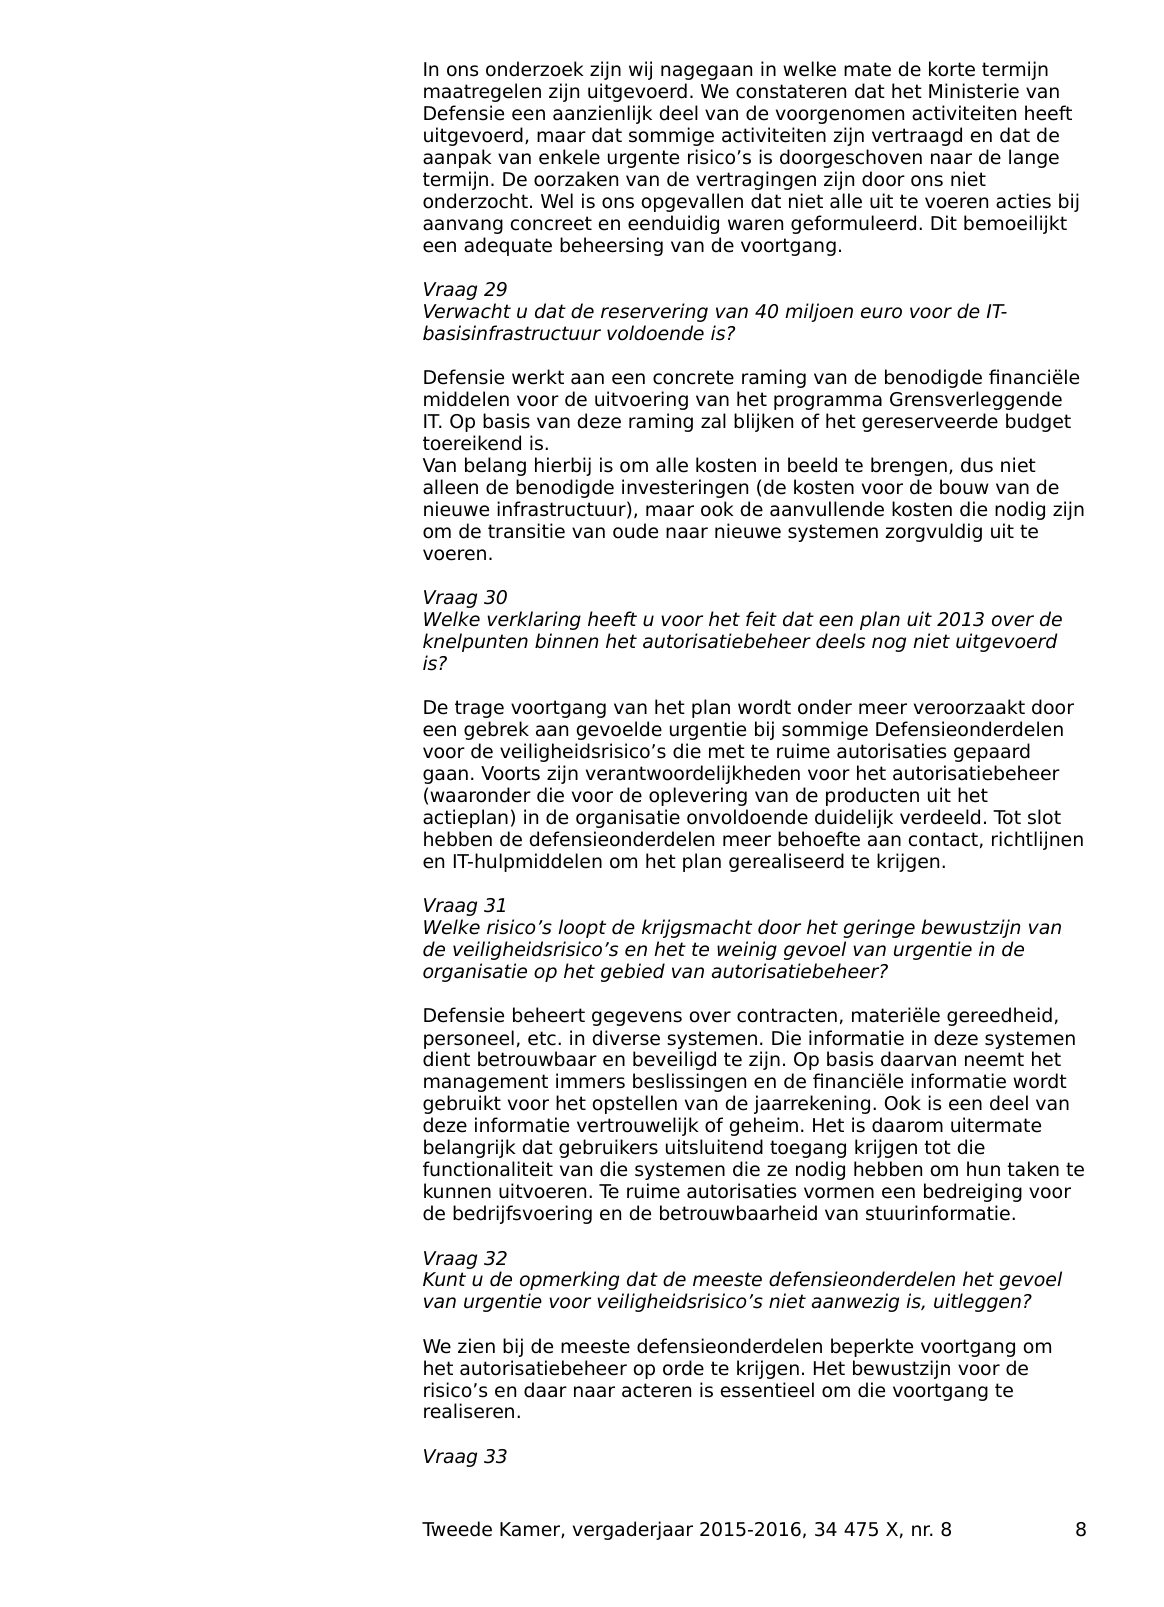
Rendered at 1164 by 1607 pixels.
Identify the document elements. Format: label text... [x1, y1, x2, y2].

text Vraag 33 [422, 1446, 1087, 1468]
text Vraag 32 [422, 1247, 1087, 1269]
text Welke verklaring heeft u voor het feit dat een plan uit 2013 over de knelpunten binnen het autorisatiebeheer deels nog niet uitgevoerd is? [422, 609, 1087, 675]
text Vraag 29 [422, 279, 1087, 301]
text Welke risico’s loopt de krijgsmacht door het geringe bewustzijn van de veiligheidsrisico’s en het te weinig gevoel van urgentie in de organisatie op het gebied van autorisatiebeheer? [422, 917, 1087, 983]
text Verwacht u dat de reservering van 40 miljoen euro voor de IT-basisinfrastructuur voldoende is? [422, 301, 1087, 345]
text We zien bij de meeste defensieonderdelen beperkte voortgang om het autorisatiebeheer op orde te krijgen. Het bewustzijn voor de risico’s en daar naar acteren is essentieel om die voortgang te realiseren. [422, 1336, 1087, 1423]
text Kunt u de opmerking dat de meeste defensieonderdelen het gevoel van urgentie voor veiligheidsrisico’s niet aanwezig is, uitleggen? [422, 1269, 1087, 1313]
text Vraag 31 [422, 895, 1087, 917]
text Defensie werkt aan een concrete raming van de benodigde financiële middelen voor de uitvoering van het programma Grensverleggende IT. Op basis van deze raming zal blijken of het gereserveerde budget toereikend is. [422, 367, 1087, 455]
text Vraag 30 [422, 587, 1087, 609]
text In ons onderzoek zijn wij nagegaan in welke mate de korte termijn maatregelen zijn uitgevoerd. We constateren dat het Ministerie van Defensie een aanzienlijk deel van de voorgenomen activiteiten heeft uitgevoerd, maar dat sommige activiteiten zijn vertraagd en dat de aanpak van enkele urgente risico’s is doorgeschoven naar de lange termijn. De oorzaken van de vertragingen zijn door ons niet onderzocht. Wel is ons opgevallen dat niet alle uit te voeren acties bij aanvang concreet en eenduidig waren geformuleerd. Dit bemoeilijkt een adequate beheersing van de voortgang. [422, 59, 1087, 257]
text Defensie beheert gegevens over contracten, materiële gereedheid, personeel, etc. in diverse systemen. Die informatie in deze systemen dient betrouwbaar en beveiligd te zijn. Op basis daarvan neemt het management immers beslissingen en de financiële informatie wordt gebruikt voor het opstellen van de jaarrekening. Ook is een deel van deze informatie vertrouwelijk of geheim. Het is daarom uitermate belangrijk dat gebruikers uitsluitend toegang krijgen tot die functionaliteit van die systemen die ze nodig hebben om hun taken te kunnen uitvoeren. Te ruime autorisaties vormen een bedreiging voor de bedrijfsvoering en de betrouwbaarheid van stuurinformatie. [422, 1005, 1087, 1225]
text Van belang hierbij is om alle kosten in beeld te brengen, dus niet alleen de benodigde investeringen (de kosten voor de bouw van de nieuwe infrastructuur), maar ook de aanvullende kosten die nodig zijn om de transitie van oude naar nieuwe systemen zorgvuldig uit te voeren. [422, 455, 1087, 565]
text De trage voortgang van het plan wordt onder meer veroorzaakt door een gebrek aan gevoelde urgentie bij sommige Defensieonderdelen voor de veiligheidsrisico’s die met te ruime autorisaties gepaard gaan. Voorts zijn verantwoordelijkheden voor het autorisatiebeheer (waaronder die voor de oplevering van de producten uit het actieplan) in de organisatie onvoldoende duidelijk verdeeld. Tot slot hebben de defensieonderdelen meer behoefte aan contact, richtlijnen en IT-hulpmiddelen om het plan gerealiseerd te krijgen. [422, 697, 1087, 873]
